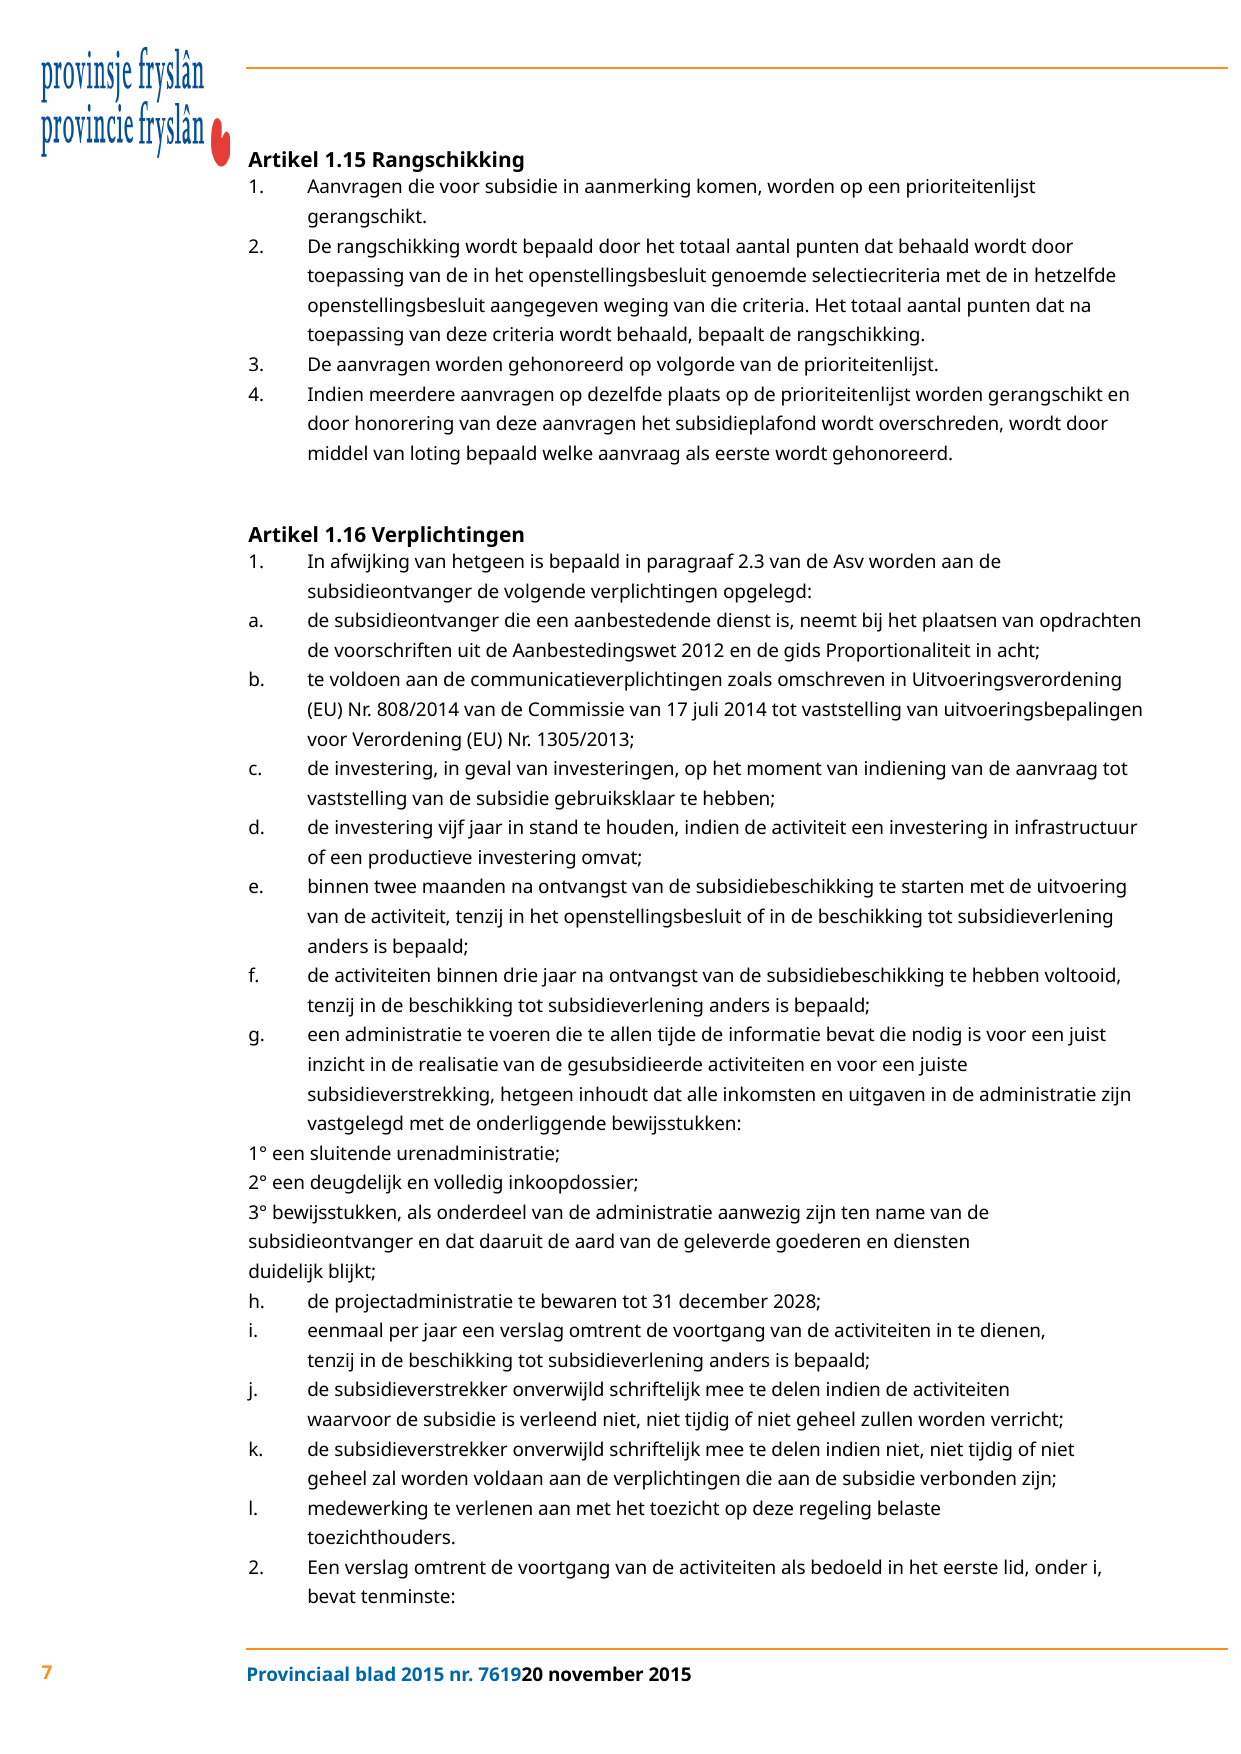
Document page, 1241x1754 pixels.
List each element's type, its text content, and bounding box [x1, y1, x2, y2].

text 1° een sluitende urenadministratie; [248, 1140, 1152, 1166]
list de projectadministratie te bewaren tot 31 december 2028; [248, 1288, 1152, 1314]
picture [41, 47, 231, 172]
list geheel zal worden voldaan aan de verplichtingen die aan de subsidie verbonden zijn; [248, 1465, 1152, 1491]
list waarvoor de subsidie is verleend niet, niet tijdig of niet geheel zullen worden verricht; [248, 1406, 1152, 1432]
list de subsidieverstrekker onverwijld schriftelijk mee te delen indien niet, niet tijdig of niet [248, 1436, 1152, 1462]
text Artikel 1.16 Verplichtingen [248, 520, 1152, 548]
text duidelijk blijkt; [248, 1258, 1152, 1284]
list de activiteiten binnen drie jaar na ontvangst van de subsidiebeschikking te hebben voltooid, tenzij in de beschikking tot subsidieverlening anders is bepaald; [248, 962, 1152, 1018]
text subsidieontvanger en dat daaruit de aard van de geleverde goederen en diensten [248, 1229, 1152, 1254]
list de subsidieverstrekker onverwijld schriftelijk mee te delen indien de activiteiten [248, 1377, 1152, 1402]
list De aanvragen worden gehonoreerd op volgorde van de prioriteitenlijst. [248, 351, 1152, 377]
list Een verslag omtrent de voortgang van de activiteiten als bedoeld in het eerste lid, onder i, bevat tenminste: [248, 1554, 1152, 1609]
list binnen twee maanden na ontvangst van de subsidiebeschikking te starten met de uitvoering van de activiteit, tenzij in het openstellingsbesluit of in de beschikking tot subsidieverlening anders is bepaald; [248, 874, 1152, 959]
list een administratie te voeren die te allen tijde de informatie bevat die nodig is voor een juist inzicht in de realisatie van de gesubsidieerde activiteiten en voor een juiste subsidieverstrekking, hetgeen inhoudt dat alle inkomsten en uitgaven in de administratie zijn vastgelegd met de onderliggende bewijsstukken: [248, 1022, 1152, 1136]
list de investering vijf jaar in stand te houden, indien de activiteit een investering in infrastructuur of een productieve investering omvat; [248, 814, 1152, 870]
list medewerking te verlenen aan met het toezicht op deze regeling belaste [248, 1495, 1152, 1521]
list tenzij in de beschikking tot subsidieverlening anders is bepaald; [248, 1347, 1152, 1373]
text 2° een deugdelijk en volledig inkoopdossier; [248, 1169, 1152, 1195]
text Artikel 1.15 Rangschikking [248, 145, 1152, 174]
list de investering, in geval van investeringen, op het moment van indiening van de aanvraag tot vaststelling van de subsidie gebruiksklaar te hebben; [248, 755, 1152, 811]
list Aanvragen die voor subsidie in aanmerking komen, worden op een prioriteitenlijst gerangschikt. [248, 174, 1152, 229]
list eenmaal per jaar een verslag omtrent de voortgang van de activiteiten in te dienen, [248, 1317, 1152, 1343]
list In afwijking van hetgeen is bepaald in paragraaf 2.3 van de Asv worden aan de subsidieontvanger de volgende verplichtingen opgelegd: [248, 548, 1152, 604]
text 3° bewijsstukken, als onderdeel van de administratie aanwezig zijn ten name van de [248, 1199, 1152, 1225]
list te voldoen aan de communicatieverplichtingen zoals omschreven in Uitvoeringsverordening (EU) Nr. 808/2014 van de Commissie van 17 juli 2014 tot vaststelling van uitvoeringsbepalingen voor Verordening (EU) Nr. 1305/2013; [248, 667, 1152, 752]
list De rangschikking wordt bepaald door het totaal aantal punten dat behaald wordt door toepassing van de in het openstellingsbesluit genoemde selectiecriteria met de in hetzelfde openstellingsbesluit aangegeven weging van die criteria. Het totaal aantal punten dat na toepassing van deze criteria wordt behaald, bepaalt de rangschikking. [248, 233, 1152, 347]
list de subsidieontvanger die een aanbestedende dienst is, neemt bij het plaatsen van opdrachten de voorschriften uit de Aanbestedingswet 2012 en de gids Proportionaliteit in acht; [248, 607, 1152, 663]
list toezichthouders. [248, 1524, 1152, 1550]
list Indien meerdere aanvragen op dezelfde plaats op de prioriteitenlijst worden gerangschikt en door honorering van deze aanvragen het subsidieplafond wordt overschreden, wordt door middel van loting bepaald welke aanvraag als eerste wordt gehonoreerd. [248, 381, 1152, 466]
